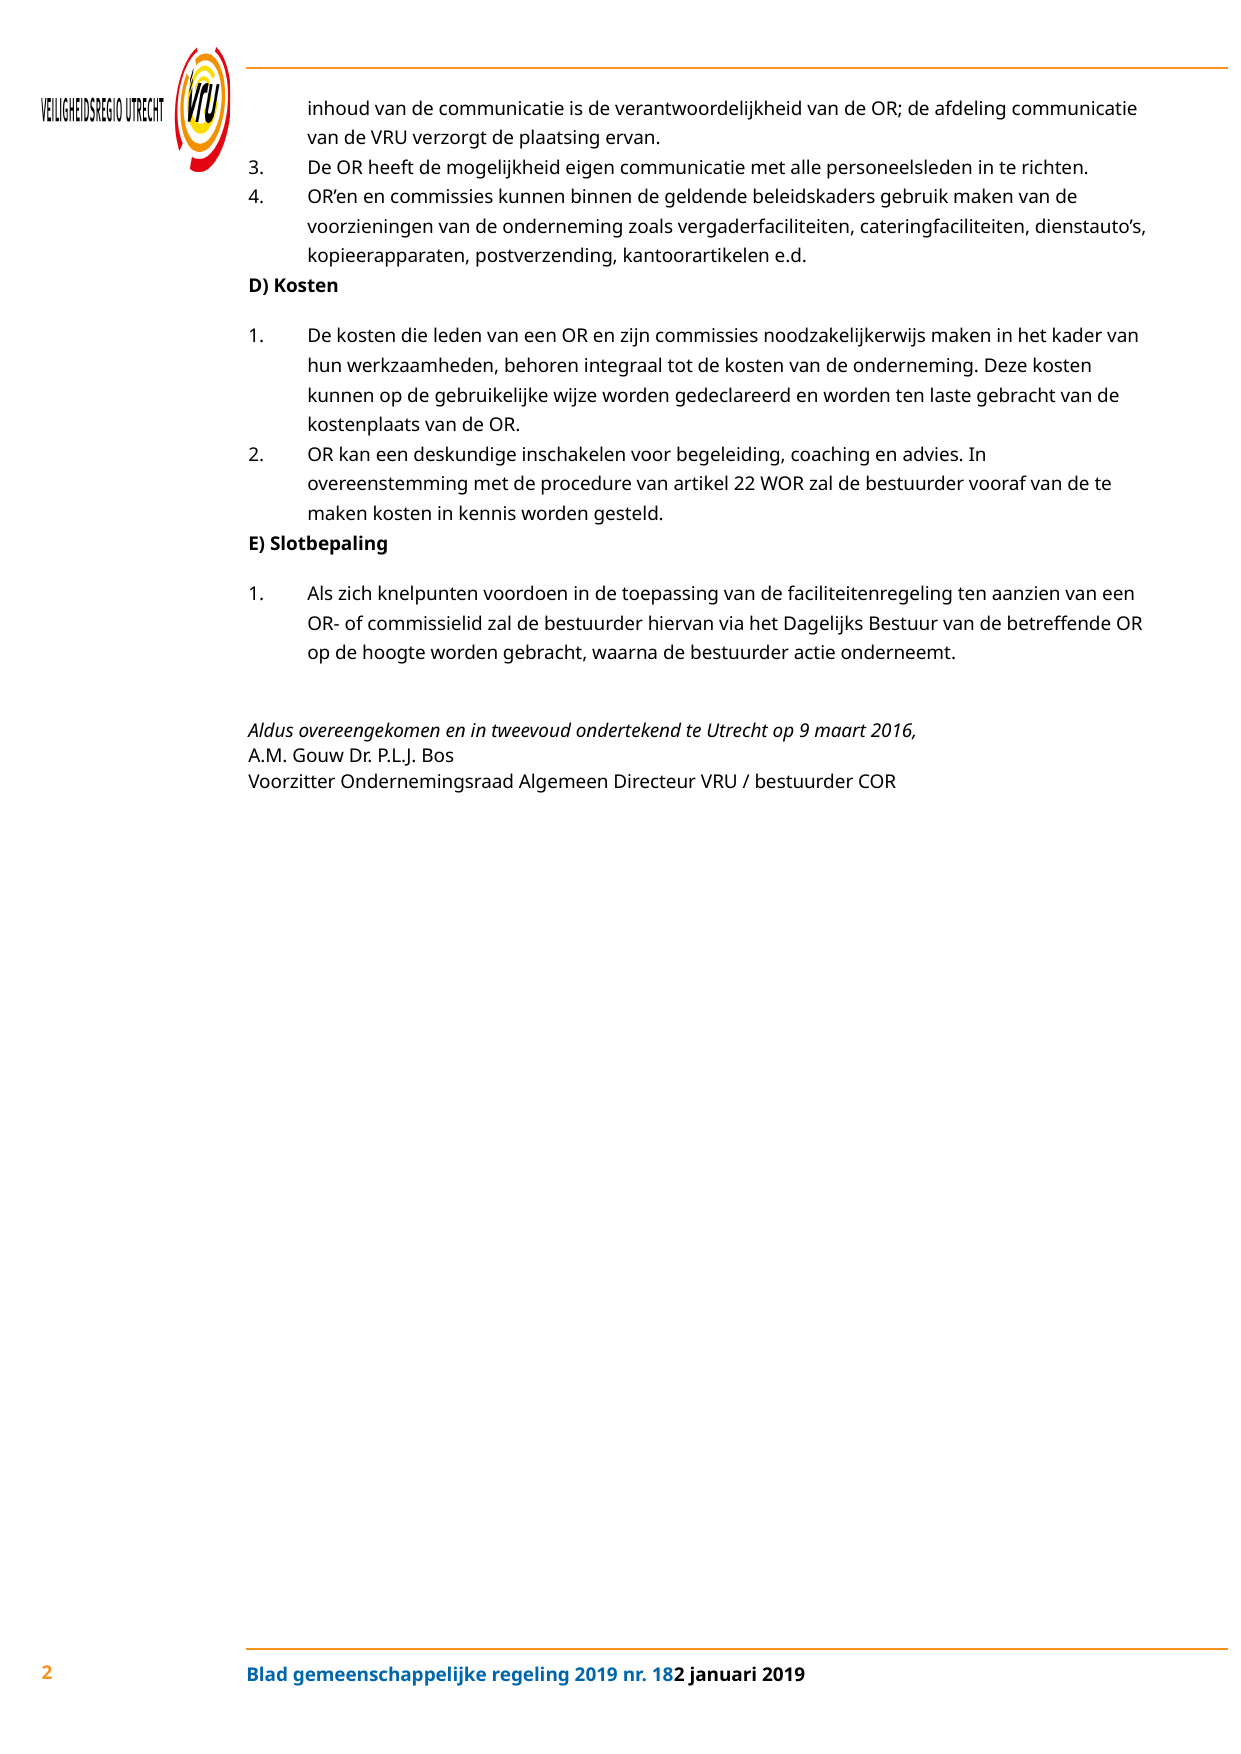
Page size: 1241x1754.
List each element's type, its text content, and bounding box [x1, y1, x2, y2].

text D) Kosten [248, 272, 1152, 298]
list OR’en en commissies kunnen binnen de geldende beleidskaders gebruik maken van de voorzieningen van de onderneming zoals vergaderfaciliteiten, cateringfaciliteiten, dienstauto’s, kopieerapparaten, postverzending, kantoorartikelen e.d. [248, 183, 1152, 268]
list OR kan een deskundige inschakelen voor begeleiding, coaching en advies. In overeenstemming met de procedure van artikel 22 WOR zal de bestuurder vooraf van de te maken kosten in kennis worden gesteld. [248, 441, 1152, 526]
picture [41, 47, 231, 172]
list De kosten die leden van een OR en zijn commissies noodzakelijkerwijs maken in het kader van hun werkzaamheden, behoren integraal tot de kosten van de onderneming. Deze kosten kunnen op de gebruikelijke wijze worden gedeclareerd en worden ten laste gebracht van de kostenplaats van de OR. [248, 323, 1152, 437]
list inhoud van de communicatie is de verantwoordelijkheid van de OR; de afdeling communicatie van de VRU verzorgt de plaatsing ervan. [248, 95, 1152, 150]
text Voorzitter Ondernemingsraad Algemeen Directeur VRU / bestuurder COR [248, 768, 1152, 794]
text E) Slotbepaling [248, 530, 1152, 556]
list Als zich knelpunten voordoen in de toepassing van de faciliteitenregeling ten aanzien van een OR- of commissielid zal de bestuurder hiervan via het Dagelijks Bestuur van de betreffende OR op de hoogte worden gebracht, waarna de bestuurder actie onderneemt. [248, 580, 1152, 665]
text A.M. Gouw Dr. P.L.J. Bos [248, 742, 1152, 768]
text Aldus overeengekomen en in tweevoud ondertekend te Utrecht op 9 maart 2016, [248, 717, 1152, 742]
list De OR heeft de mogelijkheid eigen communicatie met alle personeelsleden in te richten. [248, 154, 1152, 180]
